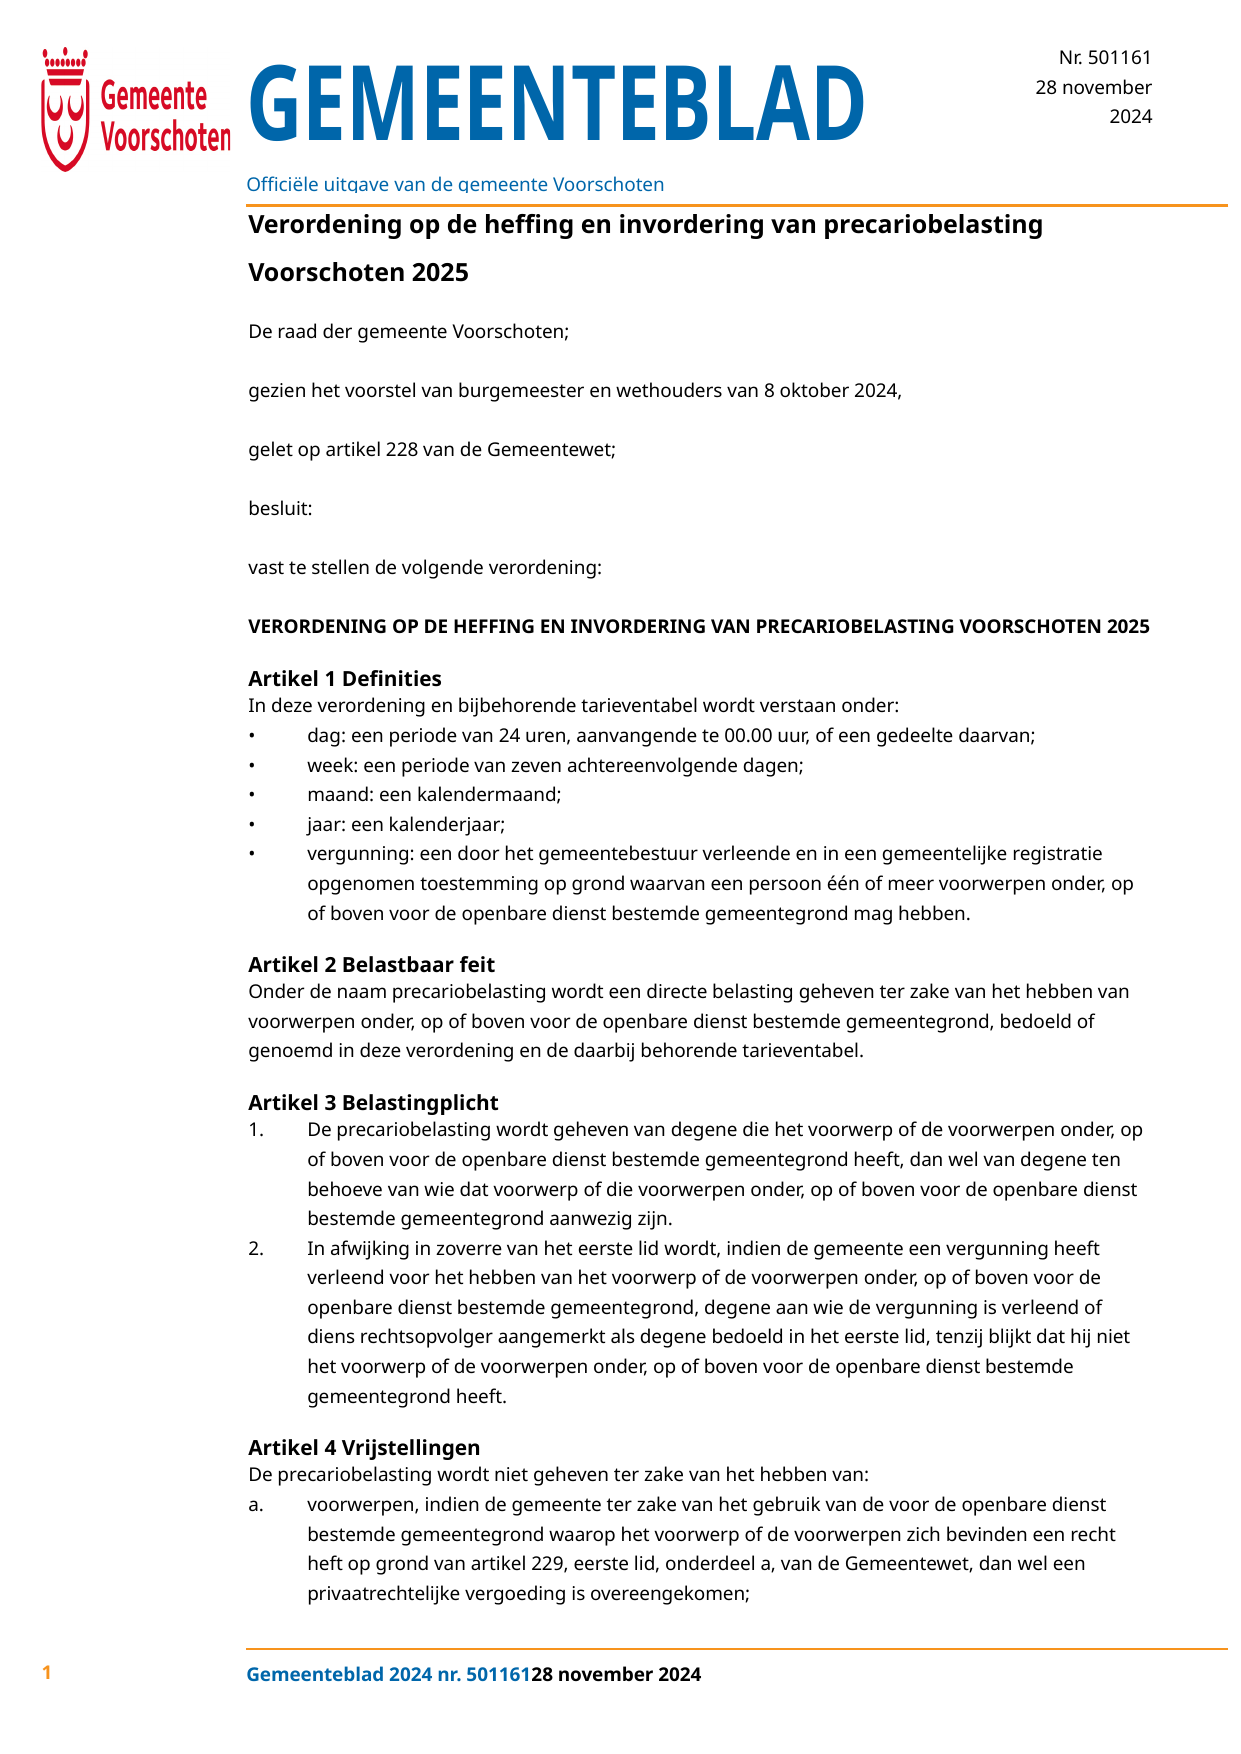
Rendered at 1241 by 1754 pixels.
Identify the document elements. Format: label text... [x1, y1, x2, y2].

list week: een periode van zeven achtereenvolgende dagen; [248, 752, 1152, 777]
list dag: een periode van 24 uren, aanvangende te 00.00 uur, of een gedeelte daarvan; [248, 722, 1152, 748]
text vast te stellen de volgende verordening: [248, 554, 1152, 580]
text Artikel 2 Belastbaar feit [248, 950, 1152, 978]
text In deze verordening en bijbehorende tarieventabel wordt verstaan onder: [248, 693, 1152, 718]
text Artikel 4 Vrijstellingen [248, 1433, 1152, 1462]
text Artikel 3 Belastingplicht [248, 1088, 1152, 1117]
text VERORDENING OP DE HEFFING EN INVORDERING VAN PRECARIOBELASTING VOORSCHOTEN 2025 [248, 614, 1152, 639]
list voorwerpen, indien de gemeente ter zake van het gebruik van de voor de openbare dienst bestemde gemeentegrond waarop het voorwerp of de voorwerpen zich bevinden een recht heft op grond van artikel 229, eerste lid, onderdeel a, van de Gemeentewet, dan wel een privaatrechtelijke vergoeding is overeengekomen; [248, 1491, 1152, 1606]
list maand: een kalendermaand; [248, 781, 1152, 807]
text besluit: [248, 495, 1152, 521]
text De precariobelasting wordt niet geheven ter zake van het hebben van: [248, 1462, 1152, 1487]
text Verordening op de heffing en invordering van precariobelasting Voorschoten 2025 [248, 207, 1152, 288]
list De precariobelasting wordt geheven van degene die het voorwerp of de voorwerpen onder, op of boven voor de openbare dienst bestemde gemeentegrond heeft, dan wel van degene ten behoeve van wie dat voorwerp of die voorwerpen onder, op of boven voor de openbare dienst bestemde gemeentegrond aanwezig zijn. [248, 1117, 1152, 1231]
list vergunning: een door het gemeentebestuur verleende en in een gemeentelijke registratie opgenomen toestemming op grond waarvan een persoon één of meer voorwerpen onder, op of boven voor de openbare dienst bestemde gemeentegrond mag hebben. [248, 841, 1152, 925]
list In afwijking in zoverre van het eerste lid wordt, indien de gemeente een vergunning heeft verleend voor het hebben van het voorwerp of de voorwerpen onder, op of boven voor de openbare dienst bestemde gemeentegrond, degene aan wie de vergunning is verleend of diens rechtsopvolger aangemerkt als degene bedoeld in het eerste lid, tenzij blijkt dat hij niet het voorwerp of de voorwerpen onder, op of boven voor de openbare dienst bestemde gemeentegrond heeft. [248, 1235, 1152, 1408]
list jaar: een kalenderjaar; [248, 811, 1152, 837]
text De raad der gemeente Voorschoten; [248, 318, 1152, 344]
text gezien het voorstel van burgemeester en wethouders van 8 oktober 2024, [248, 377, 1152, 403]
picture [41, 47, 231, 172]
text Artikel 1 Definities [248, 664, 1152, 693]
text Onder de naam precariobelasting wordt een directe belasting geheven ter zake van het hebben van voorwerpen onder, op of boven voor de openbare dienst bestemde gemeentegrond, bedoeld of genoemd in deze verordening en de daarbij behorende tarieventabel. [248, 978, 1152, 1063]
text gelet op artikel 228 van de Gemeentewet; [248, 436, 1152, 462]
